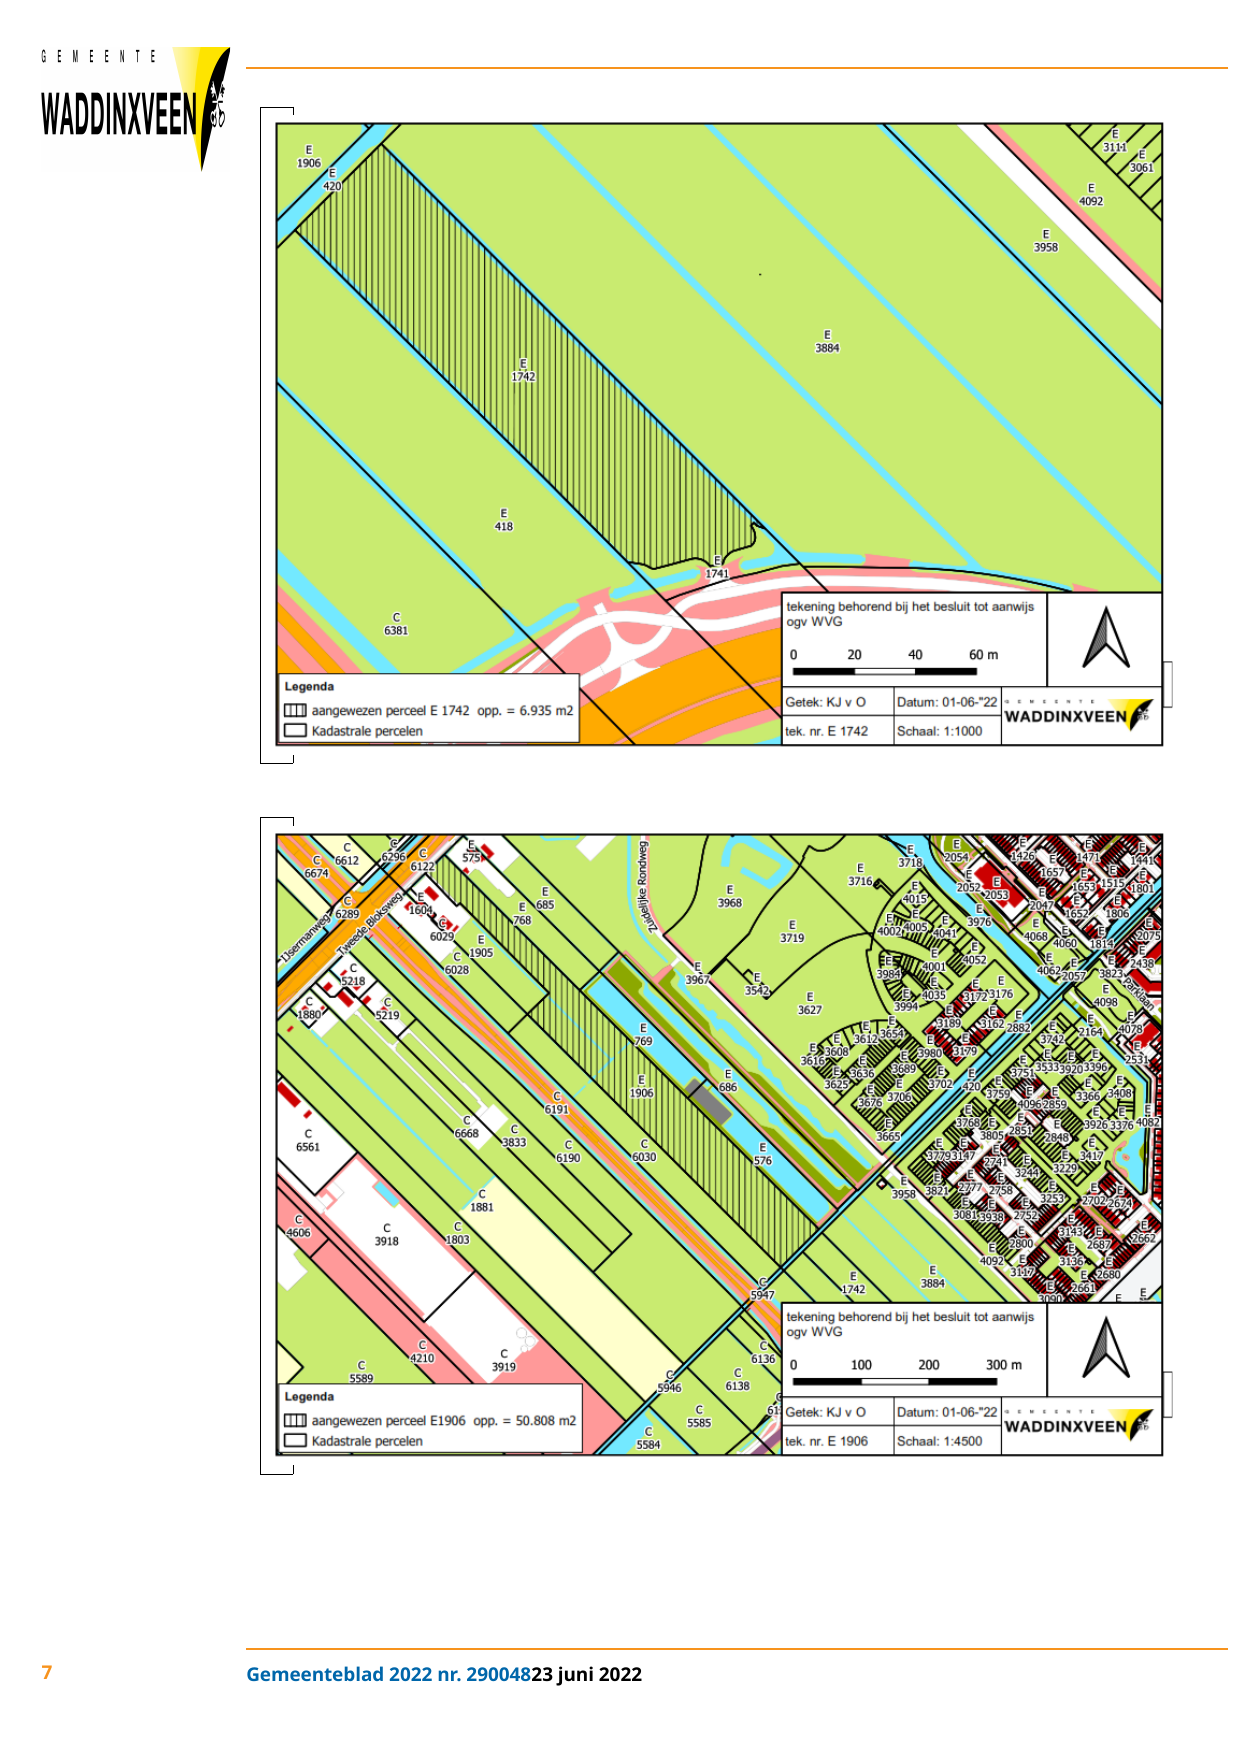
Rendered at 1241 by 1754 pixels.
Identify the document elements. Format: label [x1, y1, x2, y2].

picture [268, 826, 1173, 1465]
picture [268, 115, 1173, 755]
picture [41, 47, 231, 172]
